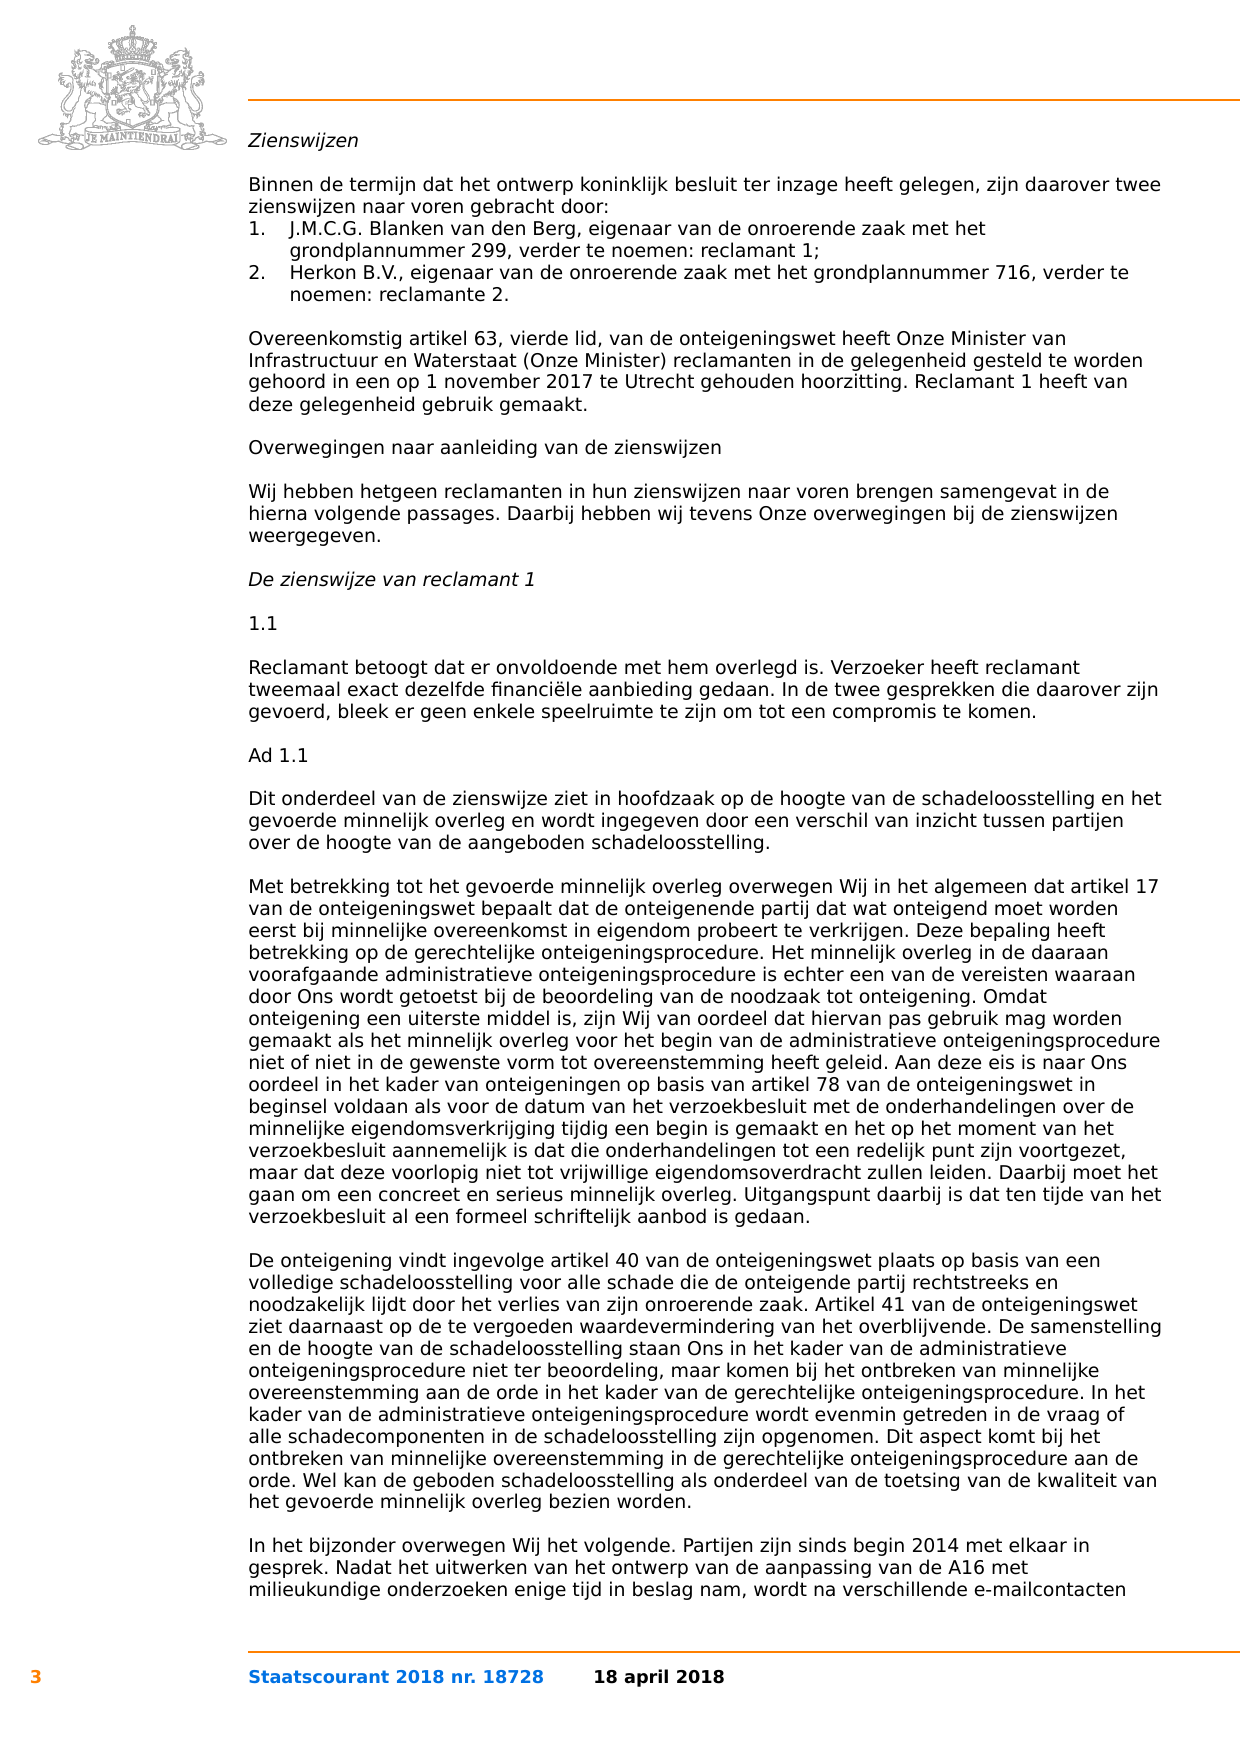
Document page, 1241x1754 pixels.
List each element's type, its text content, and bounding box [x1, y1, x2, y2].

subtitle De zienswijze van reclamant 1 [248, 569, 1163, 591]
text Overwegingen naar aanleiding van de zienswijzen [248, 437, 1163, 459]
text Overeenkomstig artikel 63, vierde lid, van de onteigeningswet heeft Onze Minister van Infrastructuur en Waterstaat (Onze Minister) reclamanten in de gelegenheid gesteld te worden gehoord in een op 1 november 2017 te Utrecht gehouden hoorzitting. Reclamant 1 heeft van deze gelegenheid gebruik gemaakt. [248, 327, 1163, 415]
text 2. Herkon B.V., eigenaar van de onroerende zaak met het grondplannummer 716, verder te noemen: reclamante 2. [248, 262, 1163, 306]
text 1. J.M.C.G. Blanken van den Berg, eigenaar van de onroerende zaak met het grondplannummer 299, verder te noemen: reclamant 1; [248, 218, 1163, 262]
text Wij hebben hetgeen reclamanten in hun zienswijzen naar voren brengen samengevat in de hierna volgende passages. Daarbij hebben wij tevens Onze overwegingen bij de zienswijzen weergegeven. [248, 481, 1163, 547]
text Dit onderdeel van de zienswijze ziet in hoofdzaak op de hoogte van de schadeloosstelling en het gevoerde minnelijk overleg en wordt ingegeven door een verschil van inzicht tussen partijen over de hoogte van de aangeboden schadeloosstelling. [248, 788, 1163, 854]
subtitle Zienswijzen [248, 130, 1163, 152]
text 1.1 [248, 613, 1163, 635]
picture [38, 25, 227, 150]
text De onteigening vindt ingevolge artikel 40 van de onteigeningswet plaats op basis van een volledige schadeloosstelling voor alle schade die de onteigende partij rechtstreeks en noodzakelijk lijdt door het verlies van zijn onroerende zaak. Artikel 41 van de onteigeningswet ziet daarnaast op de te vergoeden waardevermindering van het overblijvende. De samenstelling en de hoogte van de schadeloosstelling staan Ons in het kader van de administratieve onteigeningsprocedure niet ter beoordeling, maar komen bij het ontbreken van minnelijke overeenstemming aan de orde in het kader van de gerechtelijke onteigeningsprocedure. In het kader van de administratieve onteigeningsprocedure wordt evenmin getreden in de vraag of alle schadecomponenten in de schadeloosstelling zijn opgenomen. Dit aspect komt bij het ontbreken van minnelijke overeenstemming in de gerechtelijke onteigeningsprocedure aan de orde. Wel kan de geboden schadeloosstelling als onderdeel van de toetsing van de kwaliteit van het gevoerde minnelijk overleg bezien worden. [248, 1250, 1163, 1513]
text Reclamant betoogt dat er onvoldoende met hem overlegd is. Verzoeker heeft reclamant tweemaal exact dezelfde financiële aanbieding gedaan. In de twee gesprekken die daarover zijn gevoerd, bleek er geen enkele speelruimte te zijn om tot een compromis te komen. [248, 657, 1163, 723]
text In het bijzonder overwegen Wij het volgende. Partijen zijn sinds begin 2014 met elkaar in gesprek. Nadat het uitwerken van het ontwerp van de aanpassing van de A16 met milieukundige onderzoeken enige tijd in beslag nam, wordt na verschillende e-mailcontacten [248, 1535, 1163, 1601]
text Binnen de termijn dat het ontwerp koninklijk besluit ter inzage heeft gelegen, zijn daarover twee zienswijzen naar voren gebracht door: [248, 174, 1163, 218]
text Ad 1.1 [248, 744, 1163, 766]
text Met betrekking tot het gevoerde minnelijk overleg overwegen Wij in het algemeen dat artikel 17 van de onteigeningswet bepaalt dat de onteigenende partij dat wat onteigend moet worden eerst bij minnelijke overeenkomst in eigendom probeert te verkrijgen. Deze bepaling heeft betrekking op de gerechtelijke onteigeningsprocedure. Het minnelijk overleg in de daaraan voorafgaande administratieve onteigeningsprocedure is echter een van de vereisten waaraan door Ons wordt getoetst bij de beoordeling van de noodzaak tot onteigening. Omdat onteigening een uiterste middel is, zijn Wij van oordeel dat hiervan pas gebruik mag worden gemaakt als het minnelijk overleg voor het begin van de administratieve onteigeningsprocedure niet of niet in de gewenste vorm tot overeenstemming heeft geleid. Aan deze eis is naar Ons oordeel in het kader van onteigeningen op basis van artikel 78 van de onteigeningswet in beginsel voldaan als voor de datum van het verzoekbesluit met de onderhandelingen over de minnelijke eigendomsverkrijging tijdig een begin is gemaakt en het op het moment van het verzoekbesluit aannemelijk is dat die onderhandelingen tot een redelijk punt zijn voortgezet, maar dat deze voorlopig niet tot vrijwillige eigendomsoverdracht zullen leiden. Daarbij moet het gaan om een concreet en serieus minnelijk overleg. Uitgangspunt daarbij is dat ten tijde van het verzoekbesluit al een formeel schriftelijk aanbod is gedaan. [248, 876, 1163, 1228]
